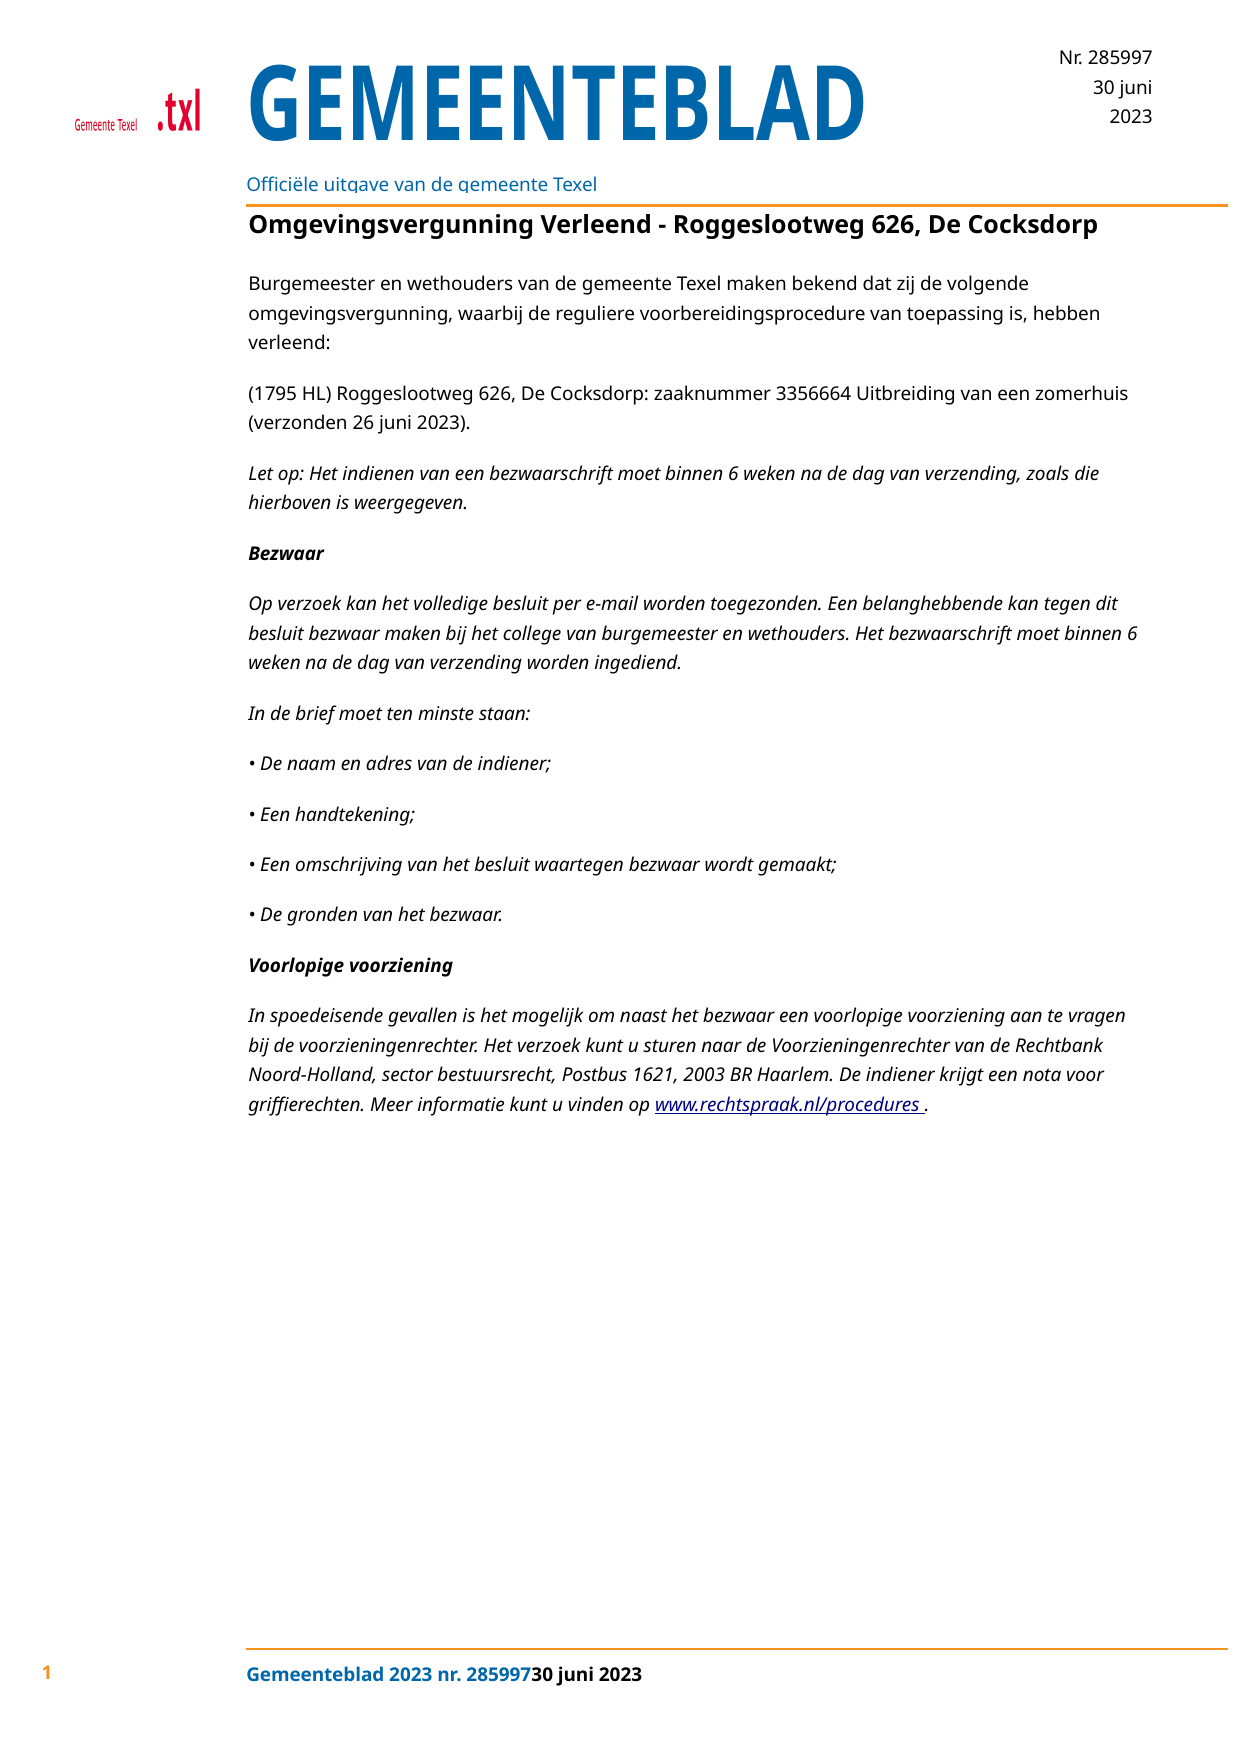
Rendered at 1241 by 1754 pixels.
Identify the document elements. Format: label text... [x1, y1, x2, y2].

text • De naam en adres van de indiener; [248, 750, 1152, 776]
text • Een omschrijving van het besluit waartegen bezwaar wordt gemaakt; [248, 851, 1152, 877]
text In de brief moet ten minste staan: [248, 700, 1152, 726]
text • De gronden van het bezwaar. [248, 902, 1152, 927]
picture [41, 47, 231, 172]
text Bezwaar [248, 540, 1152, 566]
text Burgemeester en wethouders van de gemeente Texel maken bekend dat zij de volgende omgevingsvergunning, waarbij de reguliere voorbereidingsprocedure van toepassing is, hebben verleend: [248, 270, 1152, 355]
text In spoedeisende gevallen is het mogelijk om naast het bezwaar een voorlopige voorziening aan te vragen bij de voorzieningenrechter. Het verzoek kunt u sturen naar de Voorzieningenrechter van de Rechtbank Noord-Holland, sector bestuursrecht, Postbus 1621, 2003 BR Haarlem. De indiener krijgt een nota voor griffierechten. Meer informatie kunt u vinden op www.rechtspraak.nl/procedures . [248, 1002, 1152, 1117]
text Voorlopige voorziening [248, 952, 1152, 978]
text Let op: Het indienen van een bezwaarschrift moet binnen 6 weken na de dag van verzending, zoals die hierboven is weergegeven. [248, 460, 1152, 515]
text Op verzoek kan het volledige besluit per e-mail worden toegezonden. Een belanghebbende kan tegen dit besluit bezwaar maken bij het college van burgemeester en wethouders. Het bezwaarschrift moet binnen 6 weken na de dag van verzending worden ingediend. [248, 590, 1152, 675]
text Omgevingsvergunning Verleend - Roggeslootweg 626, De Cocksdorp [248, 207, 1152, 241]
text • Een handtekening; [248, 801, 1152, 826]
text (1795 HL) Roggeslootweg 626, De Cocksdorp: zaaknummer 3356664 Uitbreiding van een zomerhuis (verzonden 26 juni 2023). [248, 380, 1152, 435]
